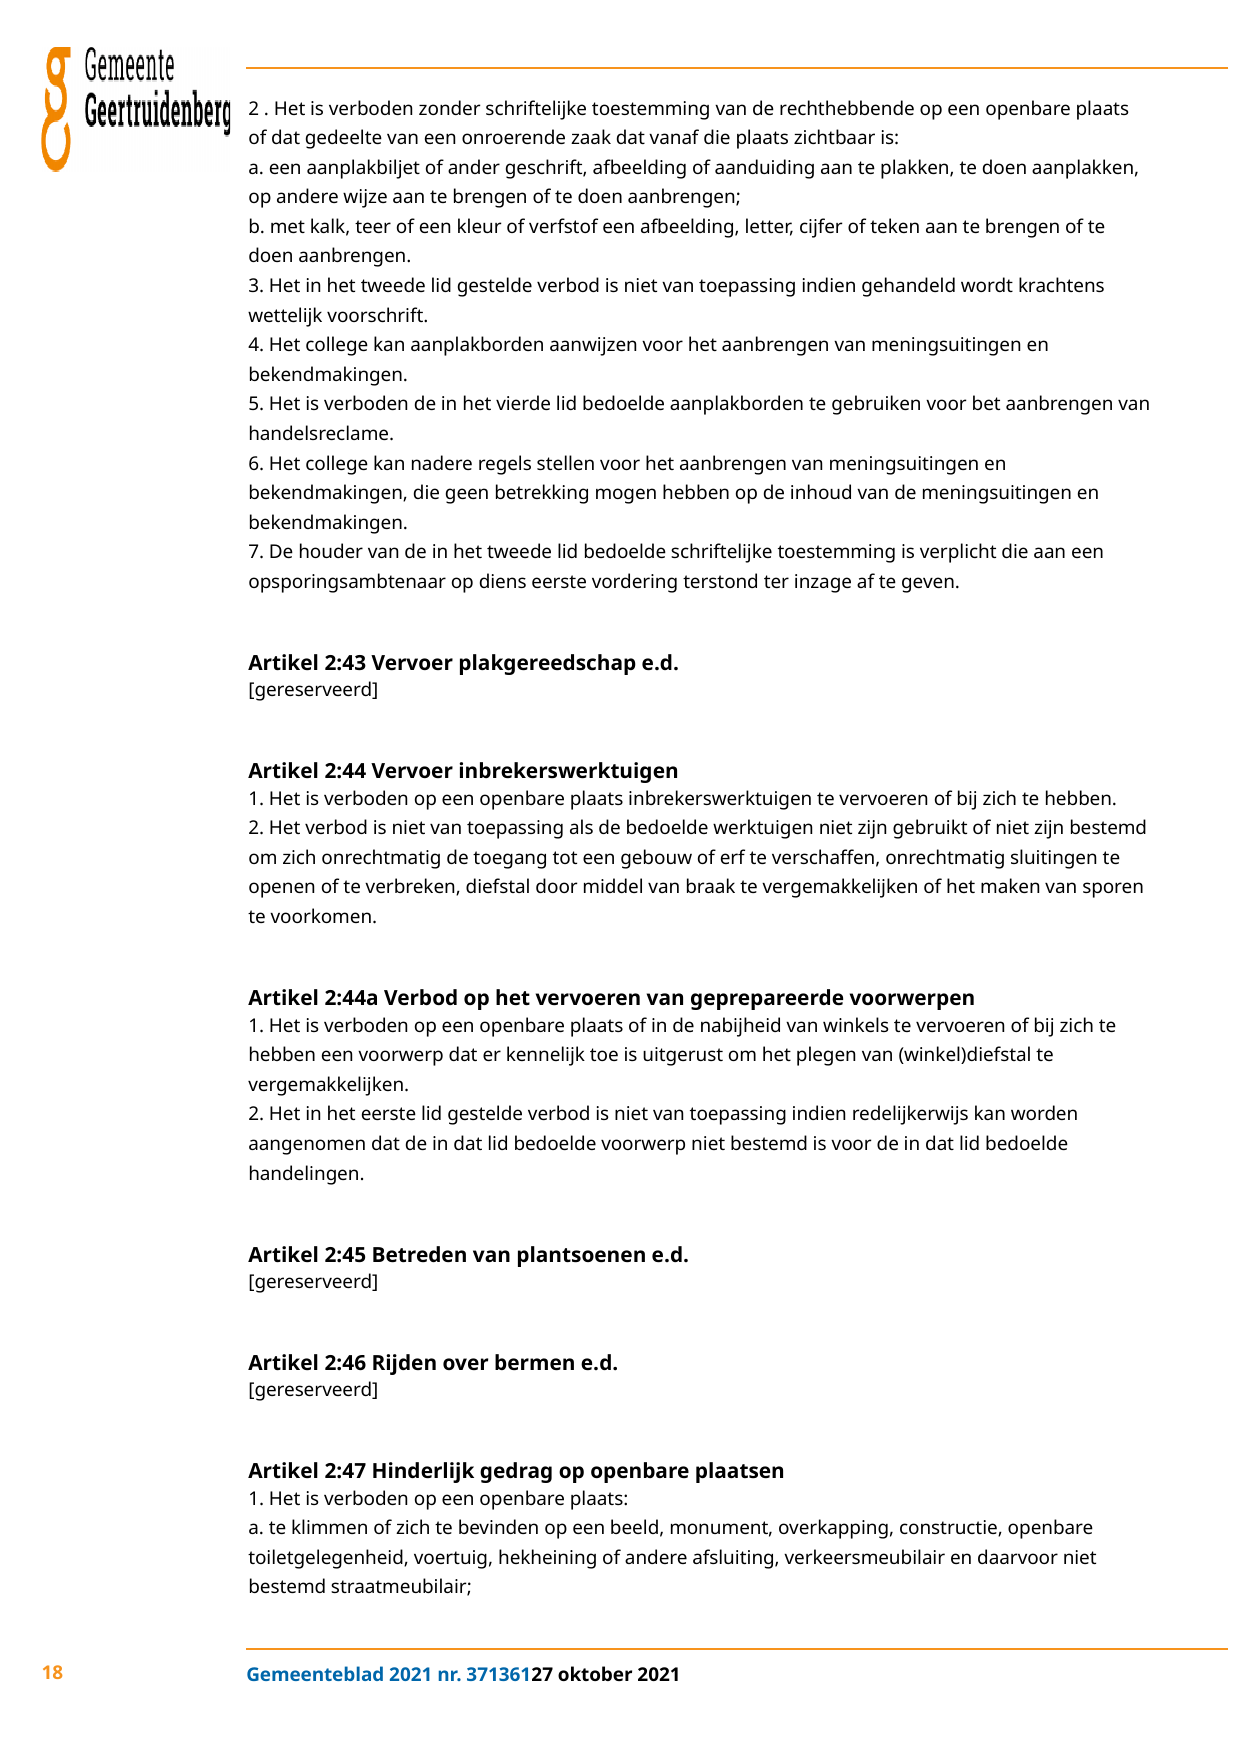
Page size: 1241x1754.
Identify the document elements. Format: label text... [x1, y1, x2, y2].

text 1. Het is verboden op een openbare plaats: [248, 1485, 1152, 1511]
text 3. Het in het tweede lid gestelde verbod is niet van toepassing indien gehandeld wordt krachtens wettelijk voorschrift. [248, 272, 1152, 328]
text 4. Het college kan aanplakborden aanwijzen voor het aanbrengen van meningsuitingen en bekendmakingen. [248, 331, 1152, 387]
picture [41, 47, 231, 172]
text [gereserveerd] [248, 1377, 1152, 1402]
text 7. De houder van de in het tweede lid bedoelde schriftelijke toestemming is verplicht die aan een opsporingsambtenaar op diens eerste vordering terstond ter inzage af te geven. [248, 538, 1152, 594]
text 1. Het is verboden op een openbare plaats of in de nabijheid van winkels te vervoeren of bij zich te hebben een voorwerp dat er kennelijk toe is uitgerust om het plegen van (winkel)diefstal te vergemakkelijken. [248, 1012, 1152, 1097]
text 1. Het is verboden op een openbare plaats inbrekerswerktuigen te vervoeren of bij zich te hebben. [248, 785, 1152, 811]
text Artikel 2:45 Betreden van plantsoenen e.d. [248, 1240, 1152, 1268]
text Artikel 2:44a Verbod op het vervoeren van geprepareerde voorwerpen [248, 983, 1152, 1012]
text 5. Het is verboden de in het vierde lid bedoelde aanplakborden te gebruiken voor bet aanbrengen van handelsreclame. [248, 391, 1152, 446]
text 6. Het college kan nadere regels stellen voor het aanbrengen van meningsuitingen en bekendmakingen, die geen betrekking mogen hebben op de inhoud van de meningsuitingen en bekendmakingen. [248, 450, 1152, 535]
text 2. Het in het eerste lid gestelde verbod is niet van toepassing indien redelijkerwijs kan worden aangenomen dat de in dat lid bedoelde voorwerp niet bestemd is voor de in dat lid bedoelde handelingen. [248, 1101, 1152, 1185]
text 2 . Het is verboden zonder schriftelijke toestemming van de rechthebbende op een openbare plaats of dat gedeelte van een onroerende zaak dat vanaf die plaats zichtbaar is: [248, 95, 1152, 150]
text b. met kalk, teer of een kleur of verfstof een afbeelding, letter, cijfer of teken aan te brengen of te doen aanbrengen. [248, 213, 1152, 268]
text a. te klimmen of zich te bevinden op een beeld, monument, overkapping, constructie, openbare toiletgelegenheid, voertuig, hekheining of andere afsluiting, verkeersmeubilair en daarvoor niet bestemd straatmeubilair; [248, 1514, 1152, 1599]
text Artikel 2:44 Vervoer inbrekerswerktuigen [248, 757, 1152, 785]
text a. een aanplakbiljet of ander geschrift, afbeelding of aanduiding aan te plakken, te doen aanplakken, op andere wijze aan te brengen of te doen aanbrengen; [248, 154, 1152, 209]
text Artikel 2:43 Vervoer plakgereedschap e.d. [248, 648, 1152, 677]
text [gereserveerd] [248, 1268, 1152, 1294]
text Artikel 2:46 Rijden over bermen e.d. [248, 1348, 1152, 1377]
text Artikel 2:47 Hinderlijk gedrag op openbare plaatsen [248, 1457, 1152, 1485]
text 2. Het verbod is niet van toepassing als de bedoelde werktuigen niet zijn gebruikt of niet zijn bestemd om zich onrechtmatig de toegang tot een gebouw of erf te verschaffen, onrechtmatig sluitingen te openen of te verbreken, diefstal door middel van braak te vergemakkelijken of het maken van sporen te voorkomen. [248, 814, 1152, 929]
text [gereserveerd] [248, 677, 1152, 702]
